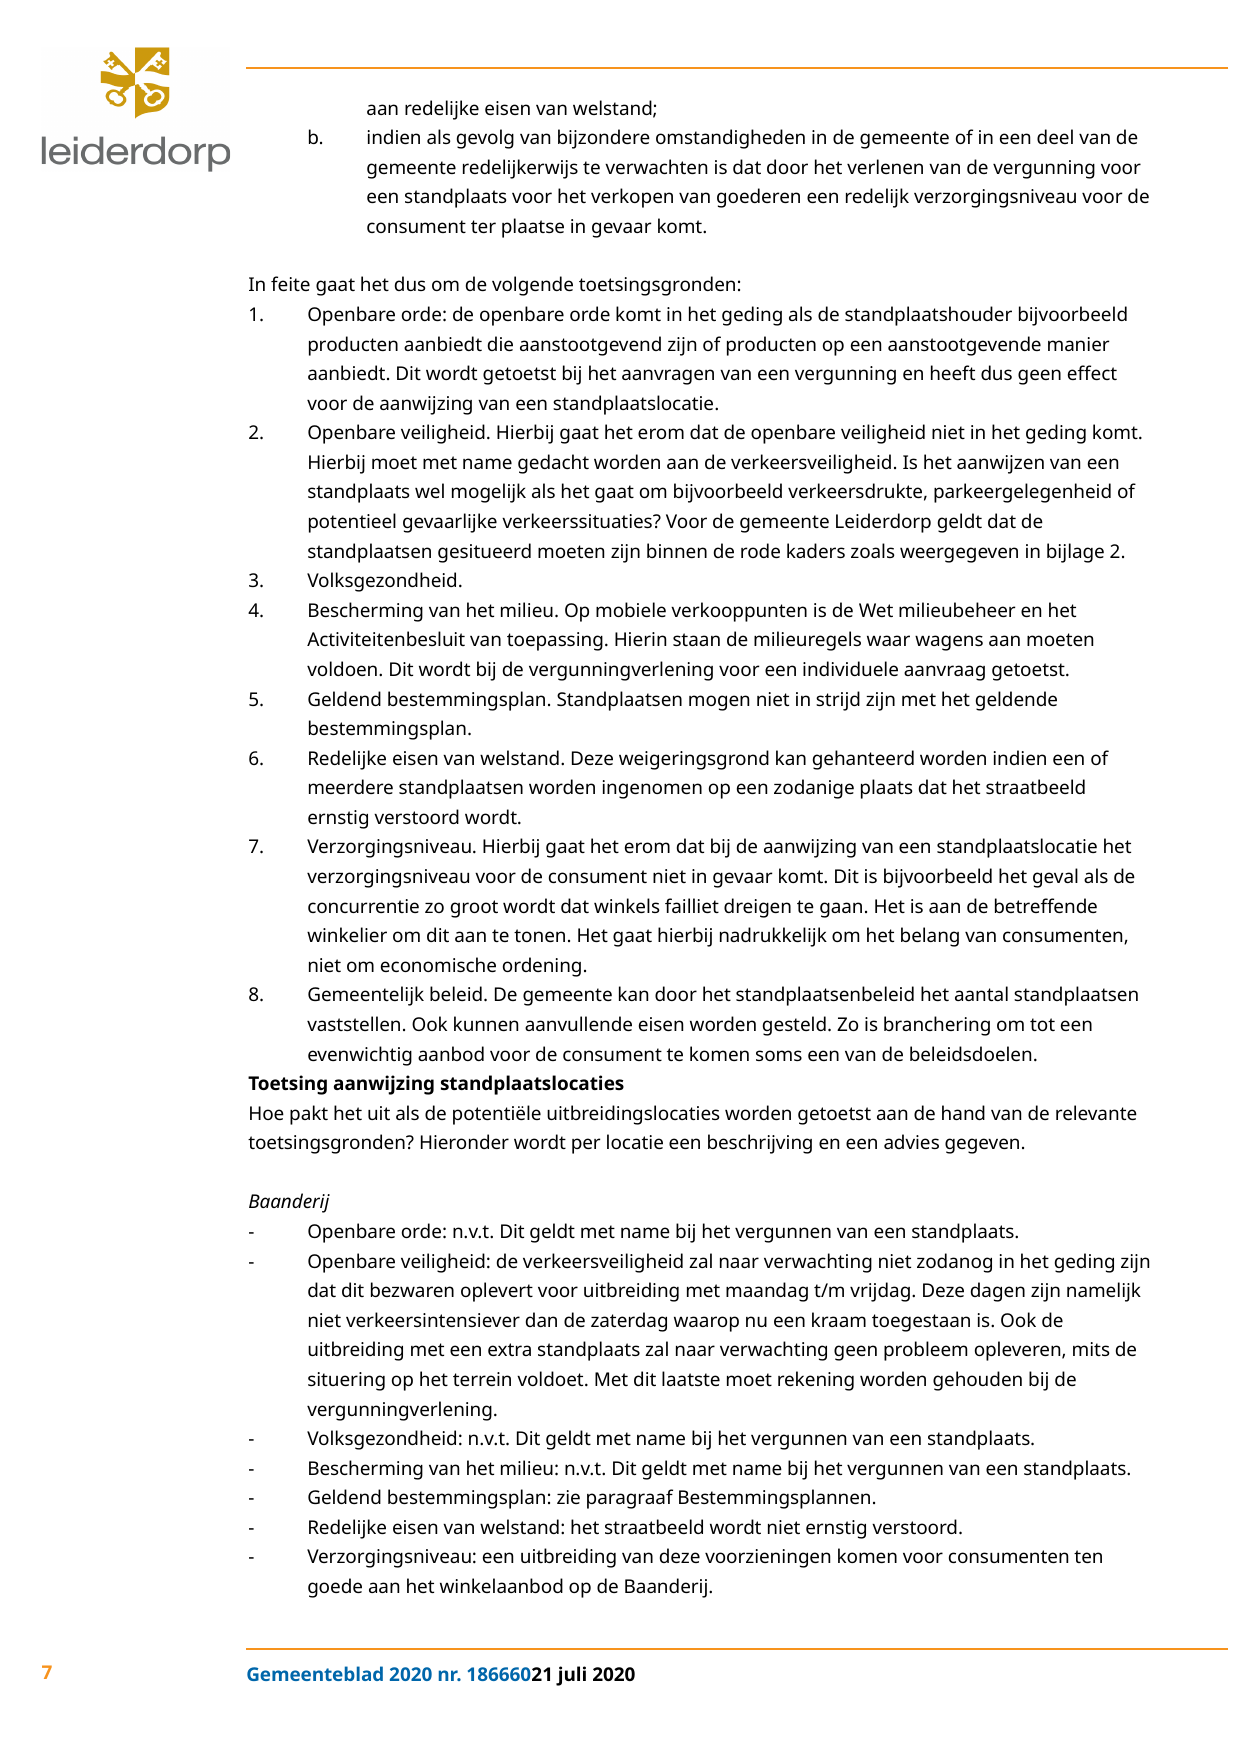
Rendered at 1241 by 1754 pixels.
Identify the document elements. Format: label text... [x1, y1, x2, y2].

list Bescherming van het milieu: n.v.t. Dit geldt met name bij het vergunnen van een standplaats. [248, 1455, 1152, 1481]
text Toetsing aanwijzing standplaatslocaties [248, 1070, 1152, 1096]
list Redelijke eisen van welstand. Deze weigeringsgrond kan gehanteerd worden indien een of meerdere standplaatsen worden ingenomen op een zodanige plaats dat het straatbeeld ernstig verstoord wordt. [248, 745, 1152, 830]
text Baanderij [248, 1189, 1152, 1214]
list Openbare veiligheid: de verkeersveiligheid zal naar verwachting niet zodanog in het geding zijn dat dit bezwaren oplevert voor uitbreiding met maandag t/m vrijdag. Deze dagen zijn namelijk niet verkeersintensiever dan de zaterdag waarop nu een kraam toegestaan is. Ook de uitbreiding met een extra standplaats zal naar verwachting geen probleem opleveren, mits de situering op het terrein voldoet. Met dit laatste moet rekening worden gehouden bij de vergunningverlening. [248, 1248, 1152, 1422]
list Bescherming van het milieu. Op mobiele verkooppunten is de Wet milieubeheer en het Activiteitenbesluit van toepassing. Hierin staan de milieuregels waar wagens aan moeten voldoen. Dit wordt bij de vergunningverlening voor een individuele aanvraag getoetst. [248, 597, 1152, 682]
list Redelijke eisen van welstand: het straatbeeld wordt niet ernstig verstoord. [248, 1514, 1152, 1540]
list Volksgezondheid: n.v.t. Dit geldt met name bij het vergunnen van een standplaats. [248, 1425, 1152, 1451]
list Verzorgingsniveau. Hierbij gaat het erom dat bij de aanwijzing van een standplaatslocatie het verzorgingsniveau voor de consument niet in gevaar komt. Dit is bijvoorbeeld het geval als de concurrentie zo groot wordt dat winkels failliet dreigen te gaan. Het is aan de betreffende winkelier om dit aan te tonen. Het gaat hierbij nadrukkelijk om het belang van consumenten, niet om economische ordening. [248, 834, 1152, 978]
picture [41, 47, 231, 172]
list Openbare orde: de openbare orde komt in het geding als de standplaatshouder bijvoorbeeld producten aanbiedt die aanstootgevend zijn of producten op een aanstootgevende manier aanbiedt. Dit wordt getoetst bij het aanvragen van een vergunning en heeft dus geen effect voor de aanwijzing van een standplaatslocatie. [248, 301, 1152, 416]
list Verzorgingsniveau: een uitbreiding van deze voorzieningen komen voor consumenten ten goede aan het winkelaanbod op de Baanderij. [248, 1544, 1152, 1599]
list Openbare orde: n.v.t. Dit geldt met name bij het vergunnen van een standplaats. [248, 1218, 1152, 1244]
text Hoe pakt het uit als de potentiële uitbreidingslocaties worden getoetst aan de hand van de relevante toetsingsgronden? Hieronder wordt per locatie een beschrijving en een advies gegeven. [248, 1100, 1152, 1155]
list Geldend bestemmingsplan. Standplaatsen mogen niet in strijd zijn met het geldende bestemmingsplan. [248, 686, 1152, 741]
table_header aan redelijke eisen van welstand; indien als gevolg van bijzondere omstandigheden in de gemeente of in een deel van de gemeente redelijkerwijs te verwachten is dat door het verlenen van de vergunning voor een standplaats voor het verkopen van goederen een redelijk verzorgingsniveau voor de consument ter plaatse in gevaar komt. [248, 95, 1152, 239]
list Gemeentelijk beleid. De gemeente kan door het standplaatsenbeleid het aantal standplaatsen vaststellen. Ook kunnen aanvullende eisen worden gesteld. Zo is branchering om tot een evenwichtig aanbod voor de consument te komen soms een van de beleidsdoelen. [248, 982, 1152, 1067]
text In feite gaat het dus om de volgende toetsingsgronden: [248, 272, 1152, 297]
list Geldend bestemmingsplan: zie paragraaf Bestemmingsplannen. [248, 1484, 1152, 1510]
list Openbare veiligheid. Hierbij gaat het erom dat de openbare veiligheid niet in het geding komt. Hierbij moet met name gedacht worden aan de verkeersveiligheid. Is het aanwijzen van een standplaats wel mogelijk als het gaat om bijvoorbeeld verkeersdrukte, parkeergelegenheid of potentieel gevaarlijke verkeerssituaties? Voor de gemeente Leiderdorp geldt dat de standplaatsen gesitueerd moeten zijn binnen de rode kaders zoals weergegeven in bijlage 2. [248, 419, 1152, 564]
list Volksgezondheid. [248, 567, 1152, 593]
